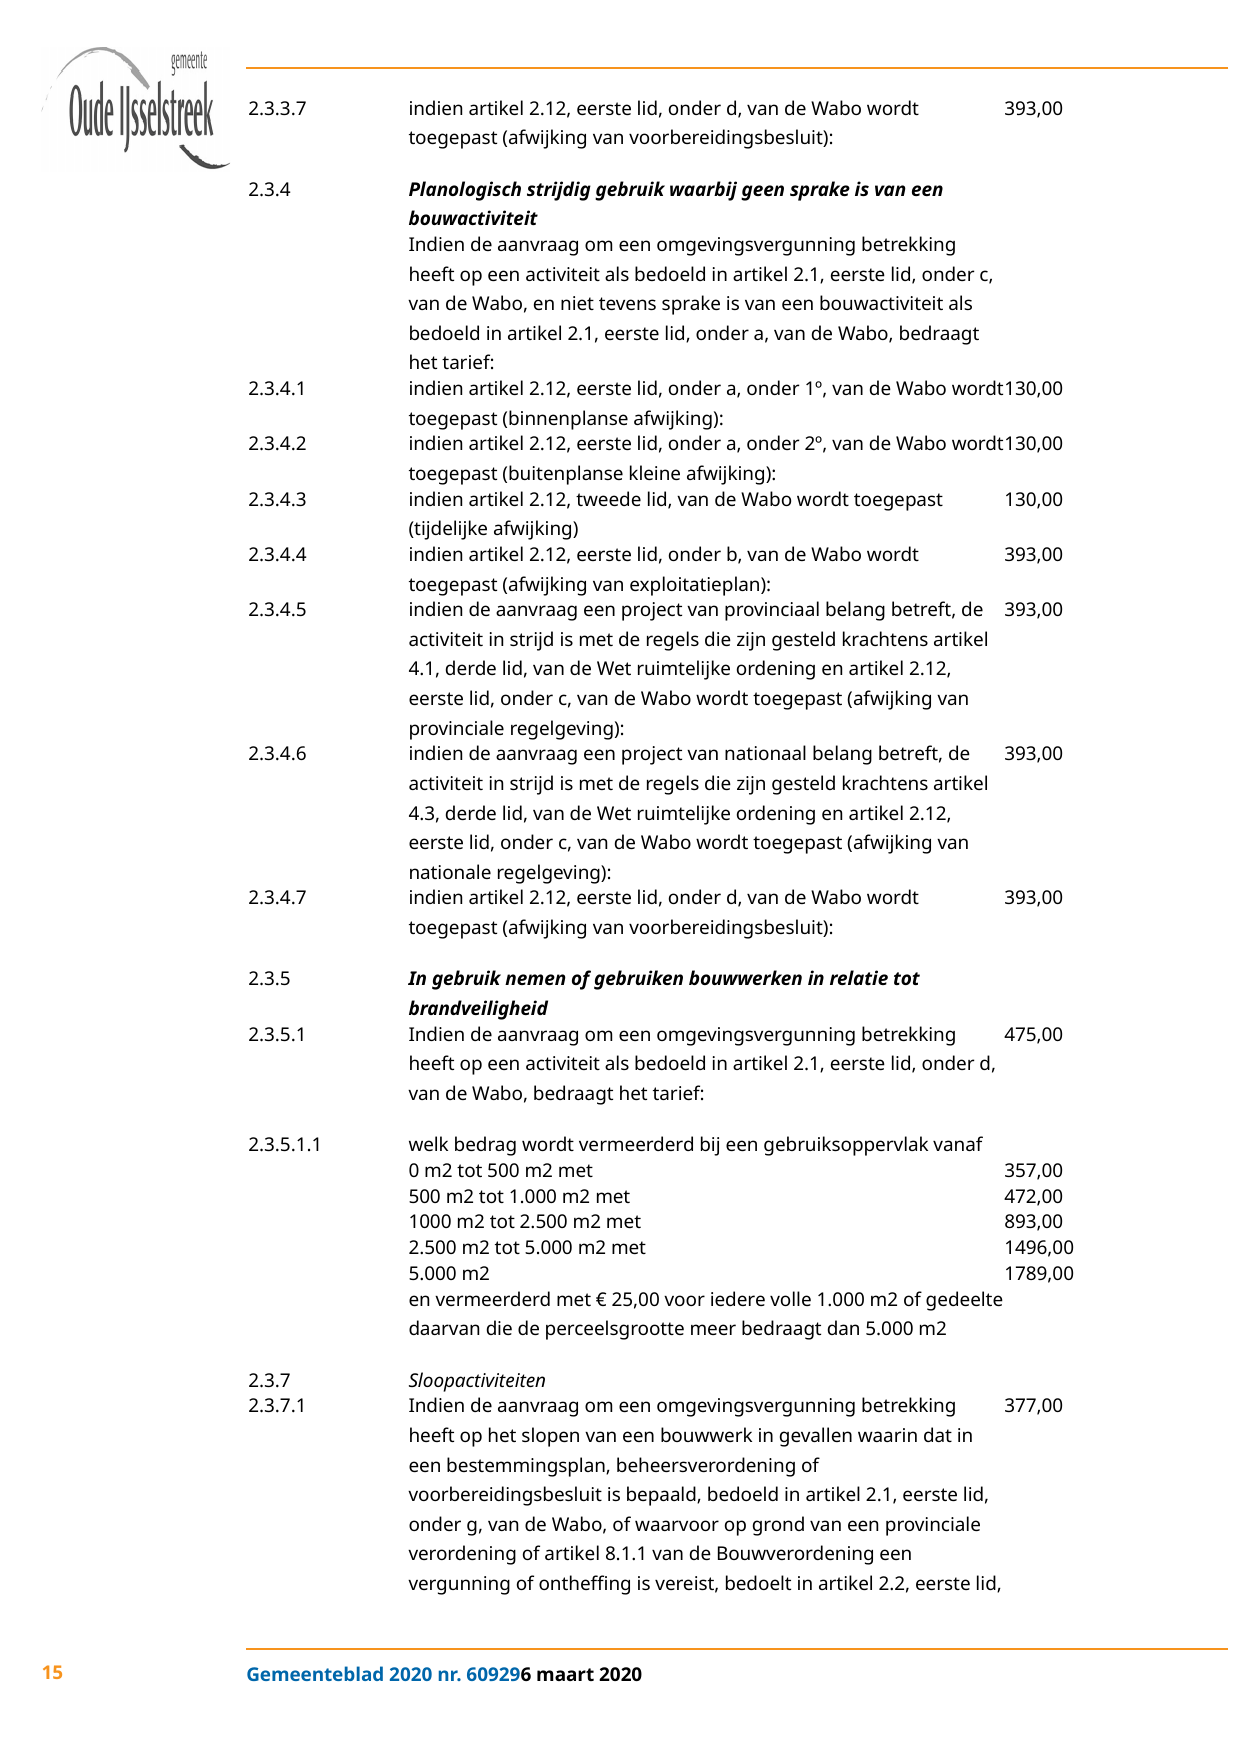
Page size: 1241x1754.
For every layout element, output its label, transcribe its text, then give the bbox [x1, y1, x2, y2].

table_cell en vermeerderd met € 25,00 voor iedere volle 1.000 m2 of gedeelte daarvan die de perceelsgrootte meer bedraagt dan 5.000 m2 [408, 1286, 1004, 1341]
table_cell 2.3.4.1 [248, 375, 408, 431]
table_cell [1004, 940, 1152, 966]
table_cell 1789,00 [1004, 1260, 1152, 1286]
table_cell Indien de aanvraag om een omgevingsvergunning betrekking heeft op een activiteit als bedoeld in artikel 2.1, eerste lid, onder d, van de Wabo, bedraagt het tarief: [408, 1021, 1004, 1106]
table_cell 393,00 [1004, 541, 1152, 596]
table_cell [248, 1183, 408, 1209]
table_cell [248, 1286, 408, 1341]
table_cell 500 m2 tot 1.000 m2 met [408, 1183, 1004, 1209]
table_cell indien artikel 2.12, eerste lid, onder d, van de Wabo wordt toegepast (afwijking van voorbereidingsbesluit): [408, 95, 1004, 150]
table_cell indien artikel 2.12, eerste lid, onder a, onder 2º, van de Wabo wordt toegepast (buitenplanse kleine afwijking): [408, 431, 1004, 486]
table_cell 377,00 [1004, 1393, 1152, 1596]
table_cell 130,00 [1004, 431, 1152, 486]
table_cell 1496,00 [1004, 1235, 1152, 1260]
table_cell [248, 1157, 408, 1183]
table_cell 393,00 [1004, 885, 1152, 940]
table_cell 393,00 [1004, 741, 1152, 884]
table_cell welk bedrag wordt vermeerderd bij een gebruiksoppervlak vanaf [408, 1132, 1004, 1157]
table_cell 393,00 [1004, 95, 1152, 150]
table_cell 2.3.4.7 [248, 885, 408, 940]
table_cell [1004, 1367, 1152, 1393]
table_cell [248, 1260, 408, 1286]
table_cell 130,00 [1004, 486, 1152, 541]
table_cell [248, 150, 408, 176]
table_cell [408, 1341, 1004, 1367]
table_cell [1004, 231, 1152, 375]
table_cell indien artikel 2.12, eerste lid, onder a, onder 1º, van de Wabo wordt toegepast (binnenplanse afwijking): [408, 375, 1004, 431]
table_cell [1004, 150, 1152, 176]
table_cell 475,00 [1004, 1021, 1152, 1106]
table_cell indien de aanvraag een project van nationaal belang betreft, de activiteit in strijd is met de regels die zijn gesteld krachtens artikel 4.3, derde lid, van de Wet ruimtelijke ordening en artikel 2.12, eerste lid, onder c, van de Wabo wordt toegepast (afwijking van nationale regelgeving): [408, 741, 1004, 884]
table_cell [408, 150, 1004, 176]
table_cell 2.3.4 [248, 176, 408, 231]
table_cell [1004, 1286, 1152, 1341]
table_cell 472,00 [1004, 1183, 1152, 1209]
table_cell [248, 1209, 408, 1234]
table_cell [1004, 176, 1152, 231]
table_cell 0 m2 tot 500 m2 met [408, 1157, 1004, 1183]
table_cell 2.3.4.3 [248, 486, 408, 541]
table_cell [248, 1235, 408, 1260]
table_cell [1004, 1132, 1152, 1157]
table_cell 2.3.5.1.1 [248, 1132, 408, 1157]
table_cell 2.3.5.1 [248, 1021, 408, 1106]
table_cell Sloopactiviteiten [408, 1367, 1004, 1393]
table_cell 393,00 [1004, 596, 1152, 741]
table_cell indien artikel 2.12, eerste lid, onder b, van de Wabo wordt toegepast (afwijking van exploitatieplan): [408, 541, 1004, 596]
table_cell indien artikel 2.12, tweede lid, van de Wabo wordt toegepast (tijdelijke afwijking) [408, 486, 1004, 541]
table_cell indien de aanvraag een project van provinciaal belang betreft, de activiteit in strijd is met de regels die zijn gesteld krachtens artikel 4.1, derde lid, van de Wet ruimtelijke ordening en artikel 2.12, eerste lid, onder c, van de Wabo wordt toegepast (afwijking van provinciale regelgeving): [408, 596, 1004, 741]
table_cell Indien de aanvraag om een omgevingsvergunning betrekking heeft op een activiteit als bedoeld in artikel 2.1, eerste lid, onder c, van de Wabo, en niet tevens sprake is van een bouwactiviteit als bedoeld in artikel 2.1, eerste lid, onder a, van de Wabo, bedraagt het tarief: [408, 231, 1004, 375]
table_cell Indien de aanvraag om een omgevingsvergunning betrekking heeft op het slopen van een bouwwerk in gevallen waarin dat in een bestemmingsplan, beheersverordening of voorbereidingsbesluit is bepaald, bedoeld in artikel 2.1, eerste lid, onder g, van de Wabo, of waarvoor op grond van een provinciale verordening of artikel 8.1.1 van de Bouwverordening een vergunning of ontheffing is vereist, bedoelt in artikel 2.2, eerste lid, [408, 1393, 1004, 1596]
table_cell 893,00 [1004, 1209, 1152, 1234]
table_cell [248, 1106, 408, 1132]
table_cell 2.3.4.4 [248, 541, 408, 596]
table_cell 5.000 m2 [408, 1260, 1004, 1286]
table_cell indien artikel 2.12, eerste lid, onder d, van de Wabo wordt toegepast (afwijking van voorbereidingsbesluit): [408, 885, 1004, 940]
table_cell 2.3.4.6 [248, 741, 408, 884]
table_cell 130,00 [1004, 375, 1152, 431]
picture [41, 47, 231, 172]
table_cell Planologisch strijdig gebruik waarbij geen sprake is van een bouwactiviteit [408, 176, 1004, 231]
table_cell [248, 940, 408, 966]
table_cell 1000 m2 tot 2.500 m2 met [408, 1209, 1004, 1234]
table_cell In gebruik nemen of gebruiken bouwwerken in relatie tot brandveiligheid [408, 966, 1004, 1021]
table_cell 2.3.4.5 [248, 596, 408, 741]
table_cell 2.3.4.2 [248, 431, 408, 486]
table_cell [1004, 966, 1152, 1021]
table_cell 2.3.7.1 [248, 1393, 408, 1596]
table_cell [248, 231, 408, 375]
table_cell 357,00 [1004, 1157, 1152, 1183]
table_cell [408, 940, 1004, 966]
table_cell 2.3.5 [248, 966, 408, 1021]
table_cell [408, 1106, 1004, 1132]
table_cell [248, 1341, 408, 1367]
table_cell [1004, 1106, 1152, 1132]
table_cell 2.500 m2 tot 5.000 m2 met [408, 1235, 1004, 1260]
table_cell [1004, 1341, 1152, 1367]
table_cell 2.3.3.7 [248, 95, 408, 150]
table_cell 2.3.7 [248, 1367, 408, 1393]
